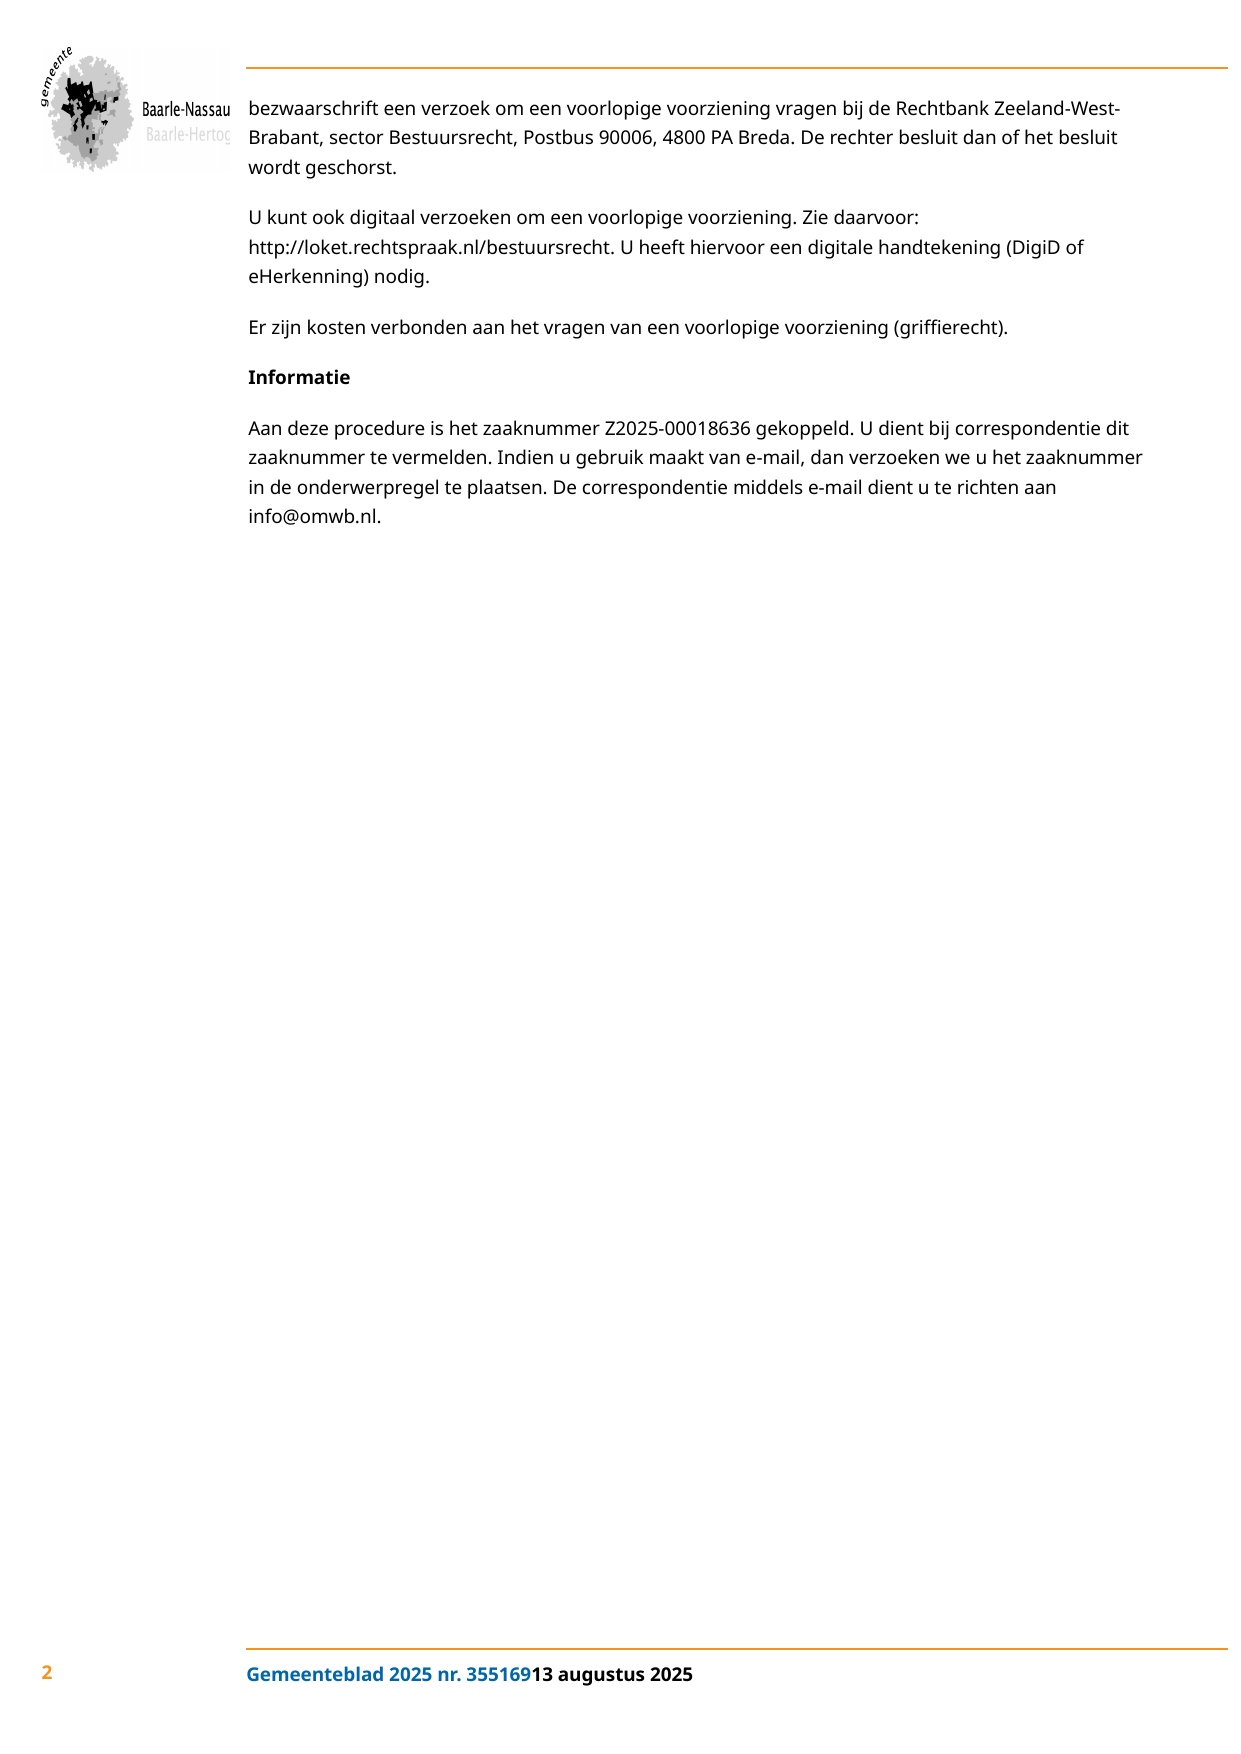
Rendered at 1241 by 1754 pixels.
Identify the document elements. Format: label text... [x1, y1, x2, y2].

picture [41, 47, 231, 172]
text Er zijn kosten verbonden aan het vragen van een voorlopige voorziening (griffierecht). [248, 314, 1152, 340]
text Aan deze procedure is het zaaknummer Z2025-00018636 gekoppeld. U dient bij correspondentie dit zaaknummer te vermelden. Indien u gebruik maakt van e-mail, dan verzoeken we u het zaaknummer in de onderwerpregel te plaatsen. De correspondentie middels e-mail dient u te richten aan info@omwb.nl. [248, 415, 1152, 529]
text Informatie [248, 364, 1152, 390]
text U kunt ook digitaal verzoeken om een voorlopige voorziening. Zie daarvoor: http://loket.rechtspraak.nl/bestuursrecht. U heeft hiervoor een digitale handtekening (DigiD of eHerkenning) nodig. [248, 204, 1152, 289]
text bezwaarschrift een verzoek om een voorlopige voorziening vragen bij de Rechtbank Zeeland-West-Brabant, sector Bestuursrecht, Postbus 90006, 4800 PA Breda. De rechter besluit dan of het besluit wordt geschorst. [248, 95, 1152, 180]
